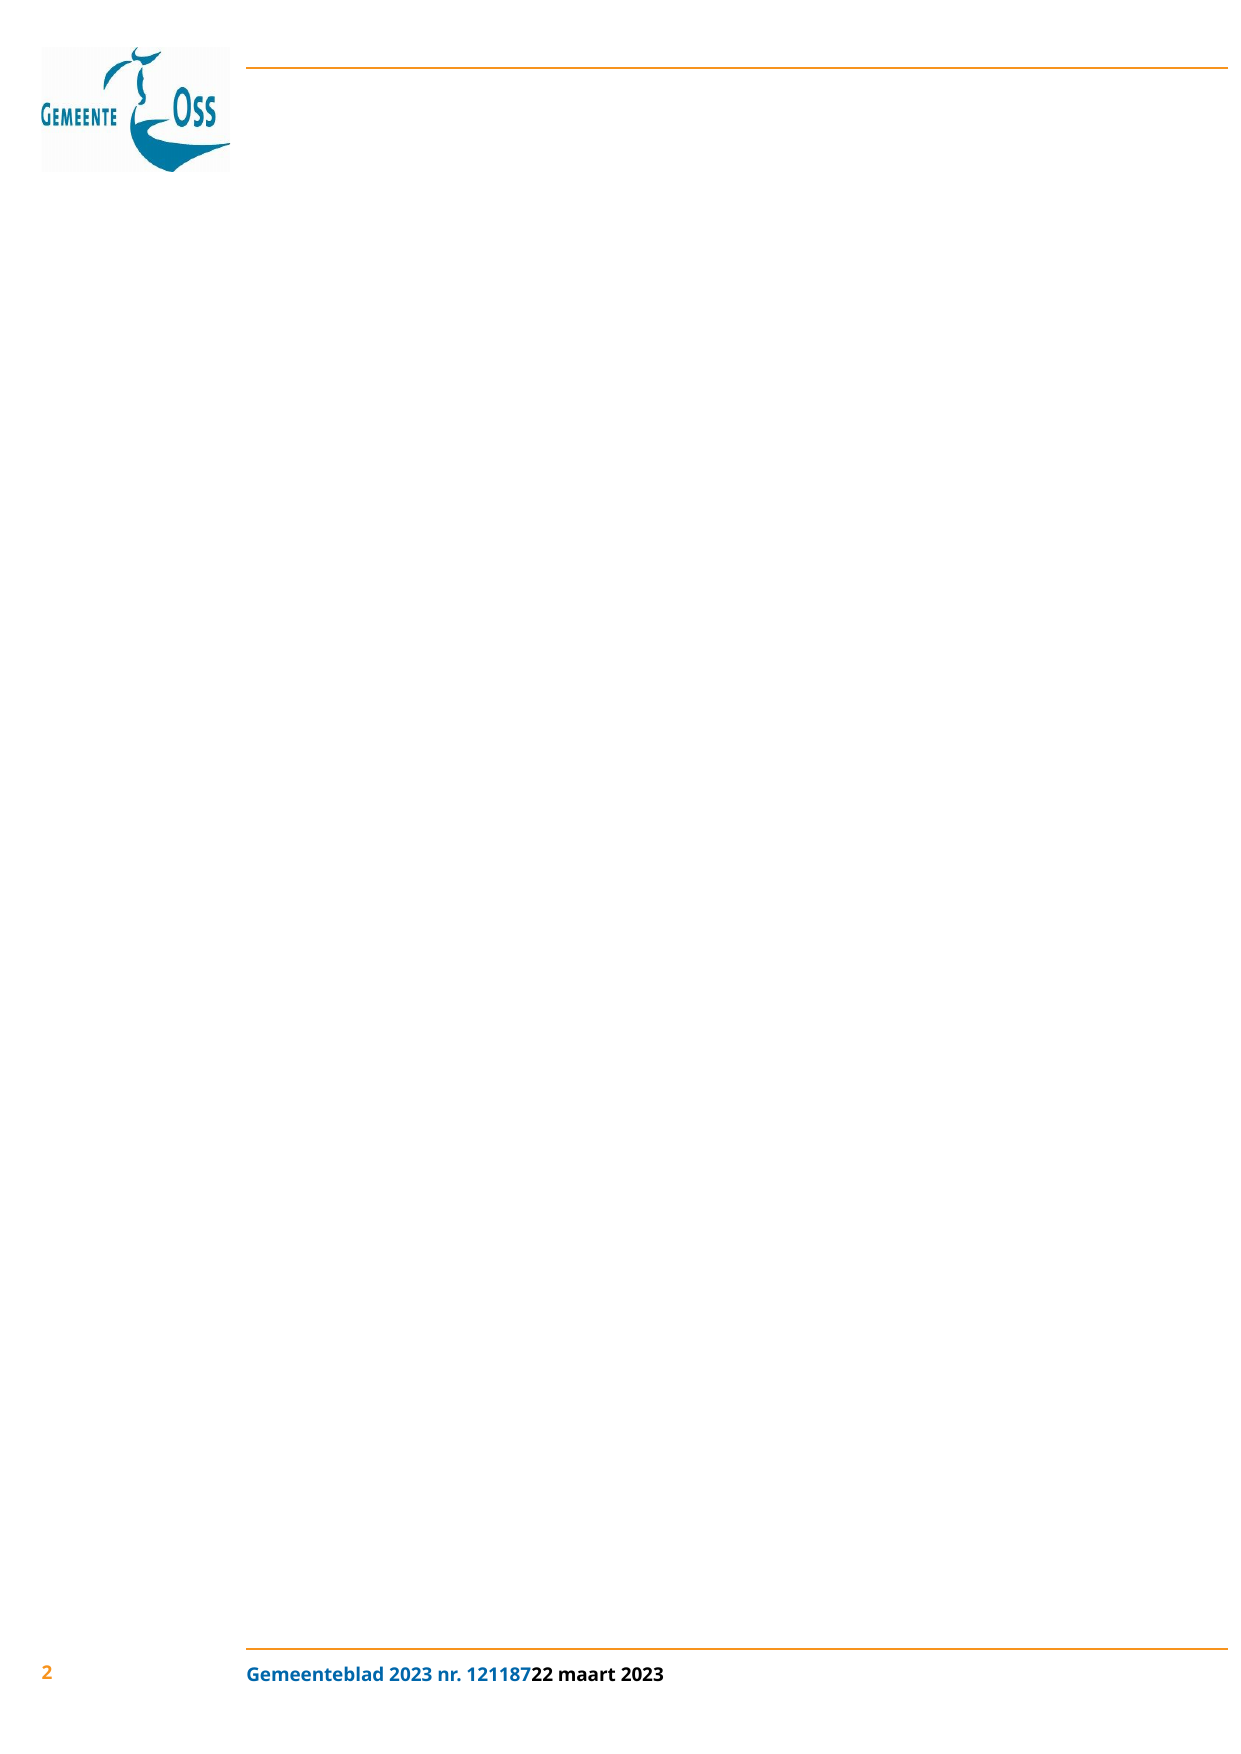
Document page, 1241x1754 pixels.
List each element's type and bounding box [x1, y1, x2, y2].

picture [41, 47, 231, 172]
